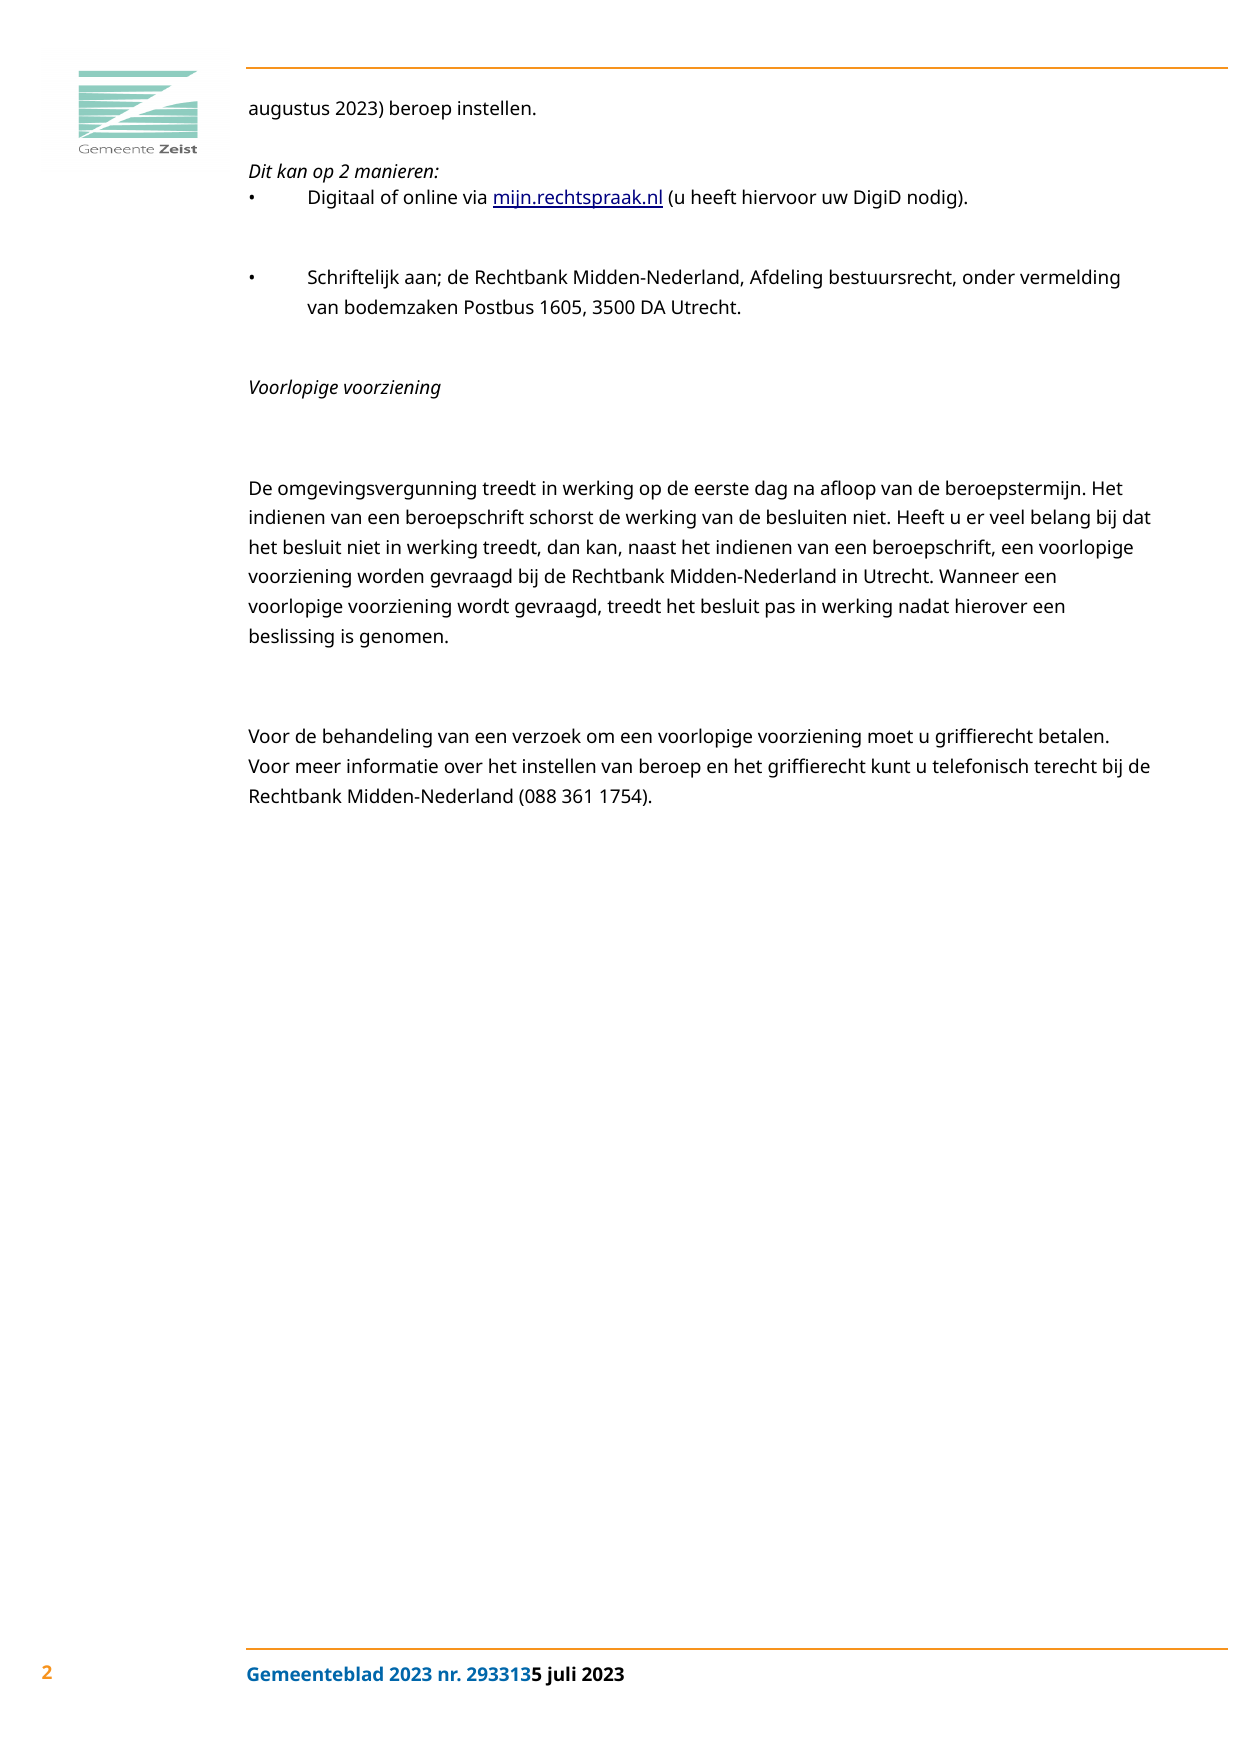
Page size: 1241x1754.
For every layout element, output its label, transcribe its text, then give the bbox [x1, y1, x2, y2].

text augustus 2023) beroep instellen. [248, 95, 1152, 121]
list Schriftelijk aan; de Rechtbank Midden-Nederland, Afdeling bestuursrecht, onder vermelding van bodemzaken Postbus 1605, 3500 DA Utrecht. [248, 264, 1152, 320]
text De omgevingsvergunning treedt in werking op de eerste dag na afloop van de beroepstermijn. Het indienen van een beroepschrift schorst de werking van de besluiten niet. Heeft u er veel belang bij dat het besluit niet in werking treedt, dan kan, naast het indienen van een beroepschrift, een voorlopige voorziening worden gevraagd bij de Rechtbank Midden-Nederland in Utrecht. Wanneer een voorlopige voorziening wordt gevraagd, treedt het besluit pas in werking nadat hierover een beslissing is genomen. [248, 475, 1152, 648]
text Dit kan op 2 manieren: [248, 159, 1152, 184]
text Voor de behandeling van een verzoek om een voorlopige voorziening moet u griffierecht betalen. Voor meer informatie over het instellen van beroep en het griffierecht kunt u telefonisch terecht bij de Rechtbank Midden-Nederland (088 361 1754). [248, 724, 1152, 808]
text Voorlopige voorziening [248, 374, 1152, 400]
list Digitaal of online via mijn.rechtspraak.nl (u heeft hiervoor uw DigiD nodig). [248, 184, 1152, 210]
picture [41, 47, 231, 172]
